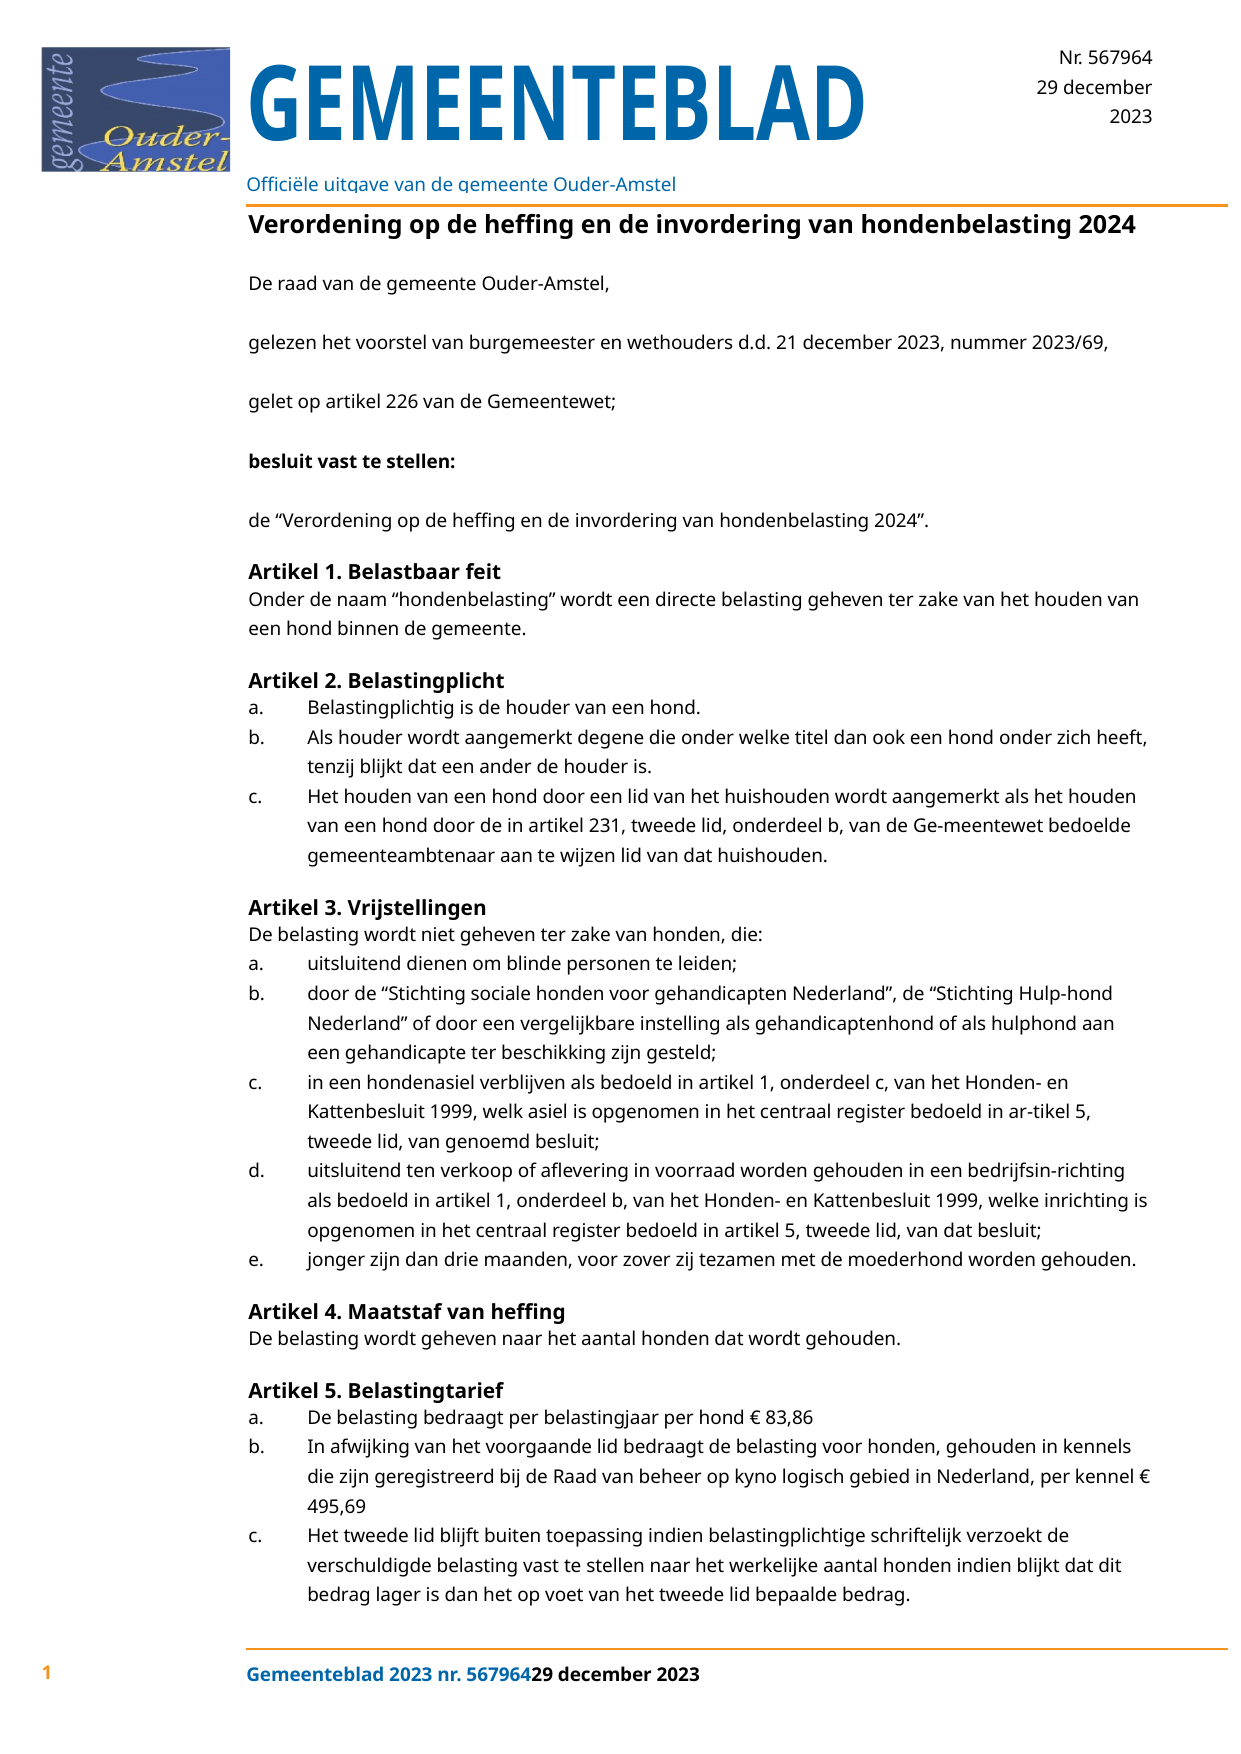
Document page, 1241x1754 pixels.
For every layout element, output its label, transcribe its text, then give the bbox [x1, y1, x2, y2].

text De belasting wordt niet geheven ter zake van honden, die: [248, 921, 1152, 947]
list De belasting bedraagt per belastingjaar per hond € 83,86 [248, 1404, 1152, 1430]
list Als houder wordt aangemerkt degene die onder welke titel dan ook een hond onder zich heeft, tenzij blijkt dat een ander de houder is. [248, 724, 1152, 779]
list Het tweede lid blijft buiten toepassing indien belastingplichtige schriftelijk verzoekt de verschuldigde belasting vast te stellen naar het werkelijke aantal honden indien blijkt dat dit bedrag lager is dan het op voet van het tweede lid bepaalde bedrag. [248, 1522, 1152, 1607]
picture [41, 47, 231, 172]
text Artikel 5. Belastingtarief [248, 1376, 1152, 1404]
list Belastingplichtig is de houder van een hond. [248, 694, 1152, 720]
list In afwijking van het voorgaande lid bedraagt de belasting voor honden, gehouden in kennels die zijn geregistreerd bij de Raad van beheer op kyno logisch gebied in Nederland, per kennel € 495,69 [248, 1434, 1152, 1519]
text De raad van de gemeente Ouder-Amstel, [248, 270, 1152, 296]
text de “Verordening op de heffing en de invordering van hondenbelasting 2024”. [248, 507, 1152, 533]
text Verordening op de heffing en de invordering van hondenbelasting 2024 [248, 207, 1152, 241]
text Artikel 2. Belastingplicht [248, 666, 1152, 694]
text Artikel 4. Maatstaf van heffing [248, 1297, 1152, 1325]
text gelet op artikel 226 van de Gemeentewet; [248, 389, 1152, 414]
text gelezen het voorstel van burgemeester en wethouders d.d. 21 december 2023, nummer 2023/69, [248, 329, 1152, 355]
text besluit vast te stellen: [248, 448, 1152, 473]
text Artikel 3. Vrijstellingen [248, 893, 1152, 921]
text Artikel 1. Belastbaar feit [248, 557, 1152, 586]
list in een hondenasiel verblijven als bedoeld in artikel 1, onderdeel c, van het Honden- en Kattenbesluit 1999, welk asiel is opgenomen in het centraal register bedoeld in ar-tikel 5, tweede lid, van genoemd besluit; [248, 1069, 1152, 1154]
list door de “Stichting sociale honden voor gehandicapten Nederland”, de “Stichting Hulp-hond Nederland” of door een vergelijkbare instelling als gehandicaptenhond of als hulphond aan een gehandicapte ter beschikking zijn gesteld; [248, 980, 1152, 1065]
text De belasting wordt geheven naar het aantal honden dat wordt gehouden. [248, 1325, 1152, 1351]
list uitsluitend ten verkoop of aflevering in voorraad worden gehouden in een bedrijfsin-richting als bedoeld in artikel 1, onderdeel b, van het Honden- en Kattenbesluit 1999, welke inrichting is opgenomen in het centraal register bedoeld in artikel 5, tweede lid, van dat besluit; [248, 1158, 1152, 1243]
list Het houden van een hond door een lid van het huishouden wordt aangemerkt als het houden van een hond door de in artikel 231, tweede lid, onderdeel b, van de Ge-meentewet bedoelde gemeenteambtenaar aan te wijzen lid van dat huishouden. [248, 783, 1152, 868]
list uitsluitend dienen om blinde personen te leiden; [248, 951, 1152, 976]
list jonger zijn dan drie maanden, voor zover zij tezamen met de moederhond worden gehouden. [248, 1246, 1152, 1272]
text Onder de naam “hondenbelasting” wordt een directe belasting geheven ter zake van het houden van een hond binnen de gemeente. [248, 586, 1152, 641]
